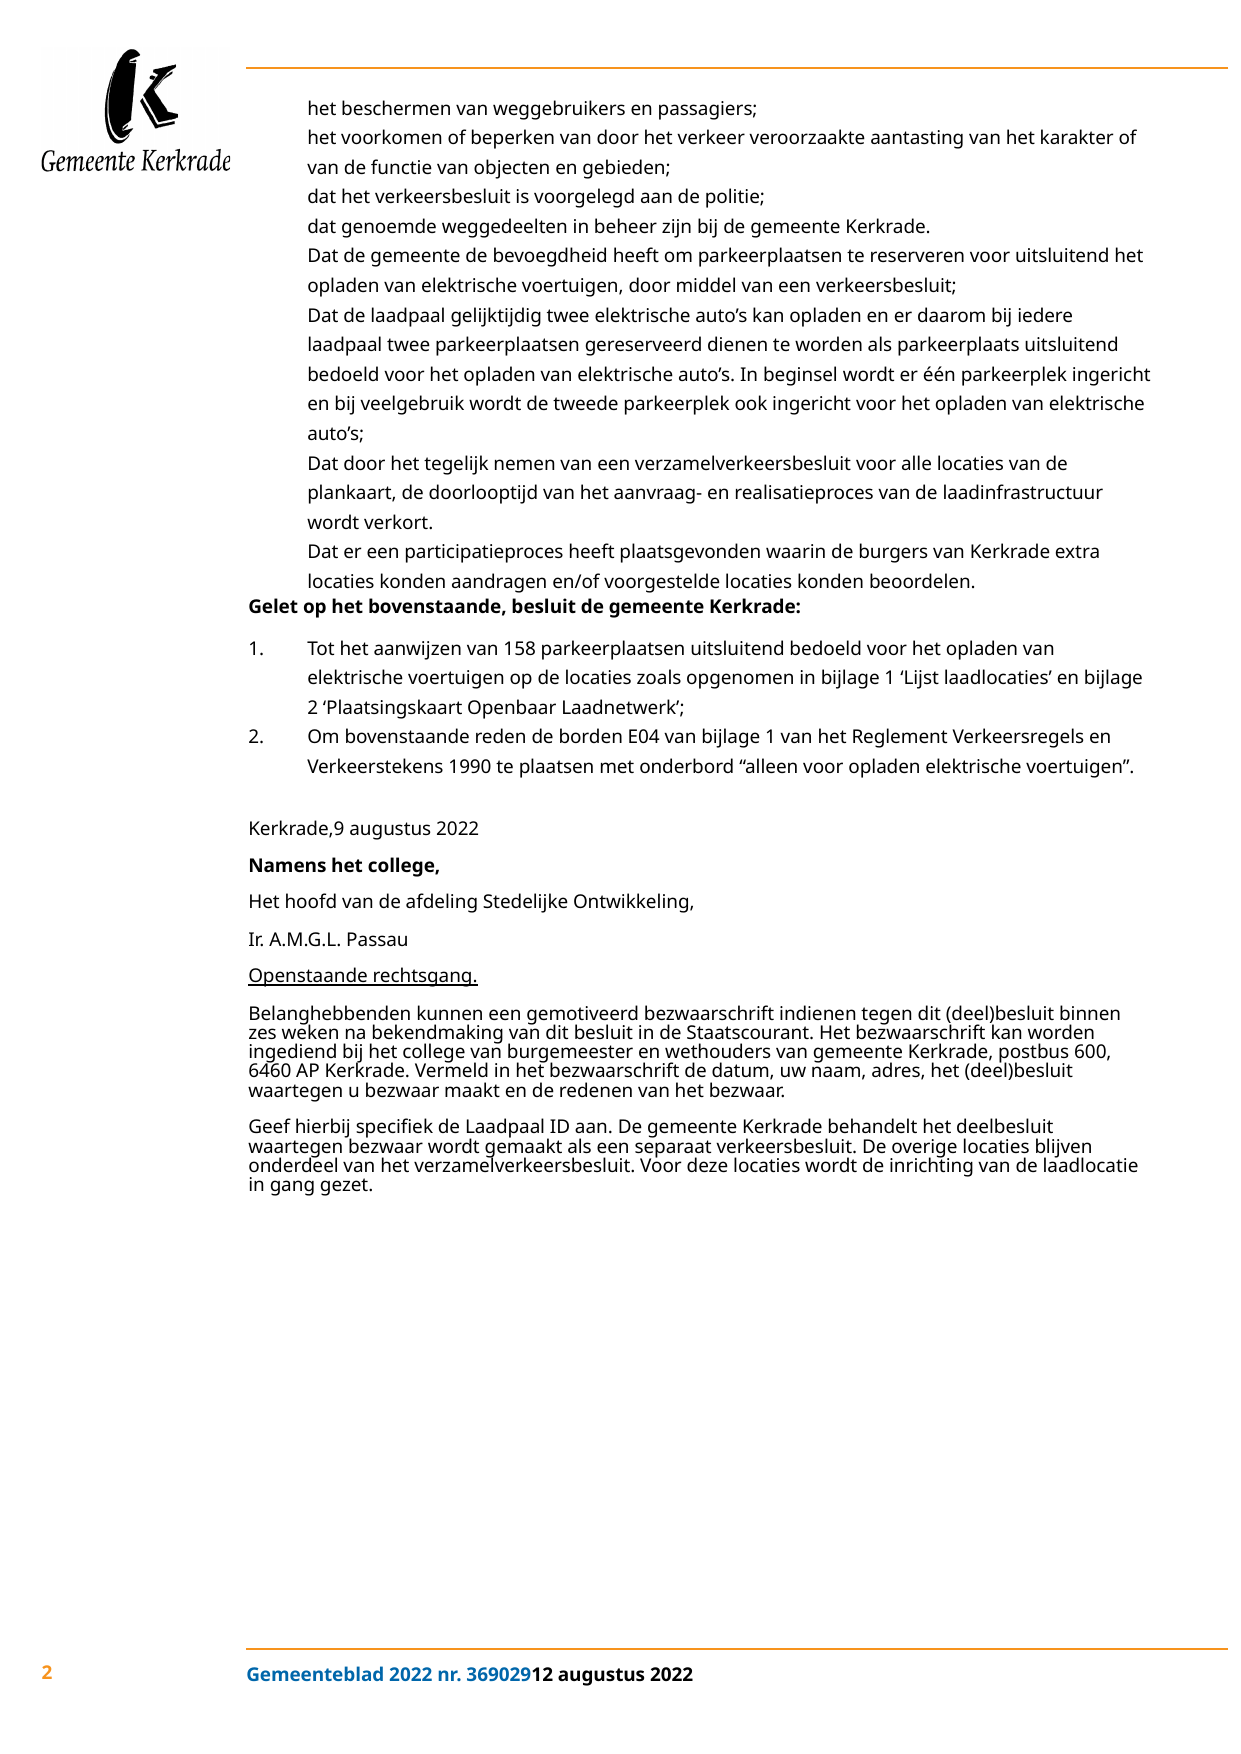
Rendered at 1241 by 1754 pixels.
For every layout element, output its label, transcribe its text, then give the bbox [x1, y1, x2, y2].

list Om bovenstaande reden de borden E04 van bijlage 1 van het Reglement Verkeersregels en Verkeerstekens 1990 te plaatsen met onderbord “alleen voor opladen elektrische voertuigen”. [248, 723, 1152, 779]
text Kerkrade,9 augustus 2022 [248, 819, 1152, 839]
list Dat de laadpaal gelijktijdig twee elektrische auto’s kan opladen en er daarom bij iedere laadpaal twee parkeerplaatsen gereserveerd dienen te worden als parkeerplaats uitsluitend bedoeld voor het opladen van elektrische auto’s. In beginsel wordt er één parkeerplek ingericht en bij veelgebruik wordt de tweede parkeerplek ook ingericht voor het opladen van elektrische auto’s; [248, 302, 1152, 446]
text Belanghebbenden kunnen een gemotiveerd bezwaarschrift indienen tegen dit (deel)besluit binnen zes weken na bekendmaking van dit besluit in de Staatscourant. Het bezwaarschrift kan worden ingediend bij het college van burgemeester en wethouders van gemeente Kerkrade, postbus 600, 6460 AP Kerkrade. Vermeld in het bezwaarschrift de datum, uw naam, adres, het (deel)besluit waartegen u bezwaar maakt en de redenen van het bezwaar. [248, 1004, 1152, 1101]
picture [41, 47, 231, 172]
list het beschermen van weggebruikers en passagiers; [248, 95, 1152, 121]
list Dat er een participatieproces heeft plaatsgevonden waarin de burgers van Kerkrade extra locaties konden aandragen en/of voorgestelde locaties konden beoordelen. [248, 538, 1152, 594]
list Dat de gemeente de bevoegdheid heeft om parkeerplaatsen te reserveren voor uitsluitend het opladen van elektrische voertuigen, door middel van een verkeersbesluit; [248, 243, 1152, 298]
list dat genoemde weggedeelten in beheer zijn bij de gemeente Kerkrade. [248, 213, 1152, 239]
text Ir. A.M.G.L. Passau [248, 931, 1152, 950]
text Namens het college, [248, 857, 1152, 876]
text Gelet op het bovenstaande, besluit de gemeente Kerkrade: [248, 598, 1152, 617]
list het voorkomen of beperken van door het verkeer veroorzaakte aantasting van het karakter of van de functie van objecten en gebieden; [248, 124, 1152, 180]
text Openstaande rechtsgang. [248, 967, 1152, 987]
text Het hoofd van de afdeling Stedelijke Ontwikkeling, [248, 893, 1152, 913]
list Tot het aanwijzen van 158 parkeerplaatsen uitsluitend bedoeld voor het opladen van elektrische voertuigen op de locaties zoals opgenomen in bijlage 1 ‘Lijst laadlocaties’ en bijlage 2 ‘Plaatsingskaart Openbaar Laadnetwerk’; [248, 635, 1152, 719]
list dat het verkeersbesluit is voorgelegd aan de politie; [248, 183, 1152, 209]
list Dat door het tegelijk nemen van een verzamelverkeersbesluit voor alle locaties van de plankaart, de doorlooptijd van het aanvraag- en realisatieproces van de laadinfrastructuur wordt verkort. [248, 450, 1152, 535]
text Geef hierbij specifiek de Laadpaal ID aan. De gemeente Kerkrade behandelt het deelbesluit waartegen bezwaar wordt gemaakt als een separaat verkeersbesluit. De overige locaties blijven onderdeel van het verzamelverkeersbesluit. Voor deze locaties wordt de inrichting van de laadlocatie in gang gezet. [248, 1118, 1152, 1196]
